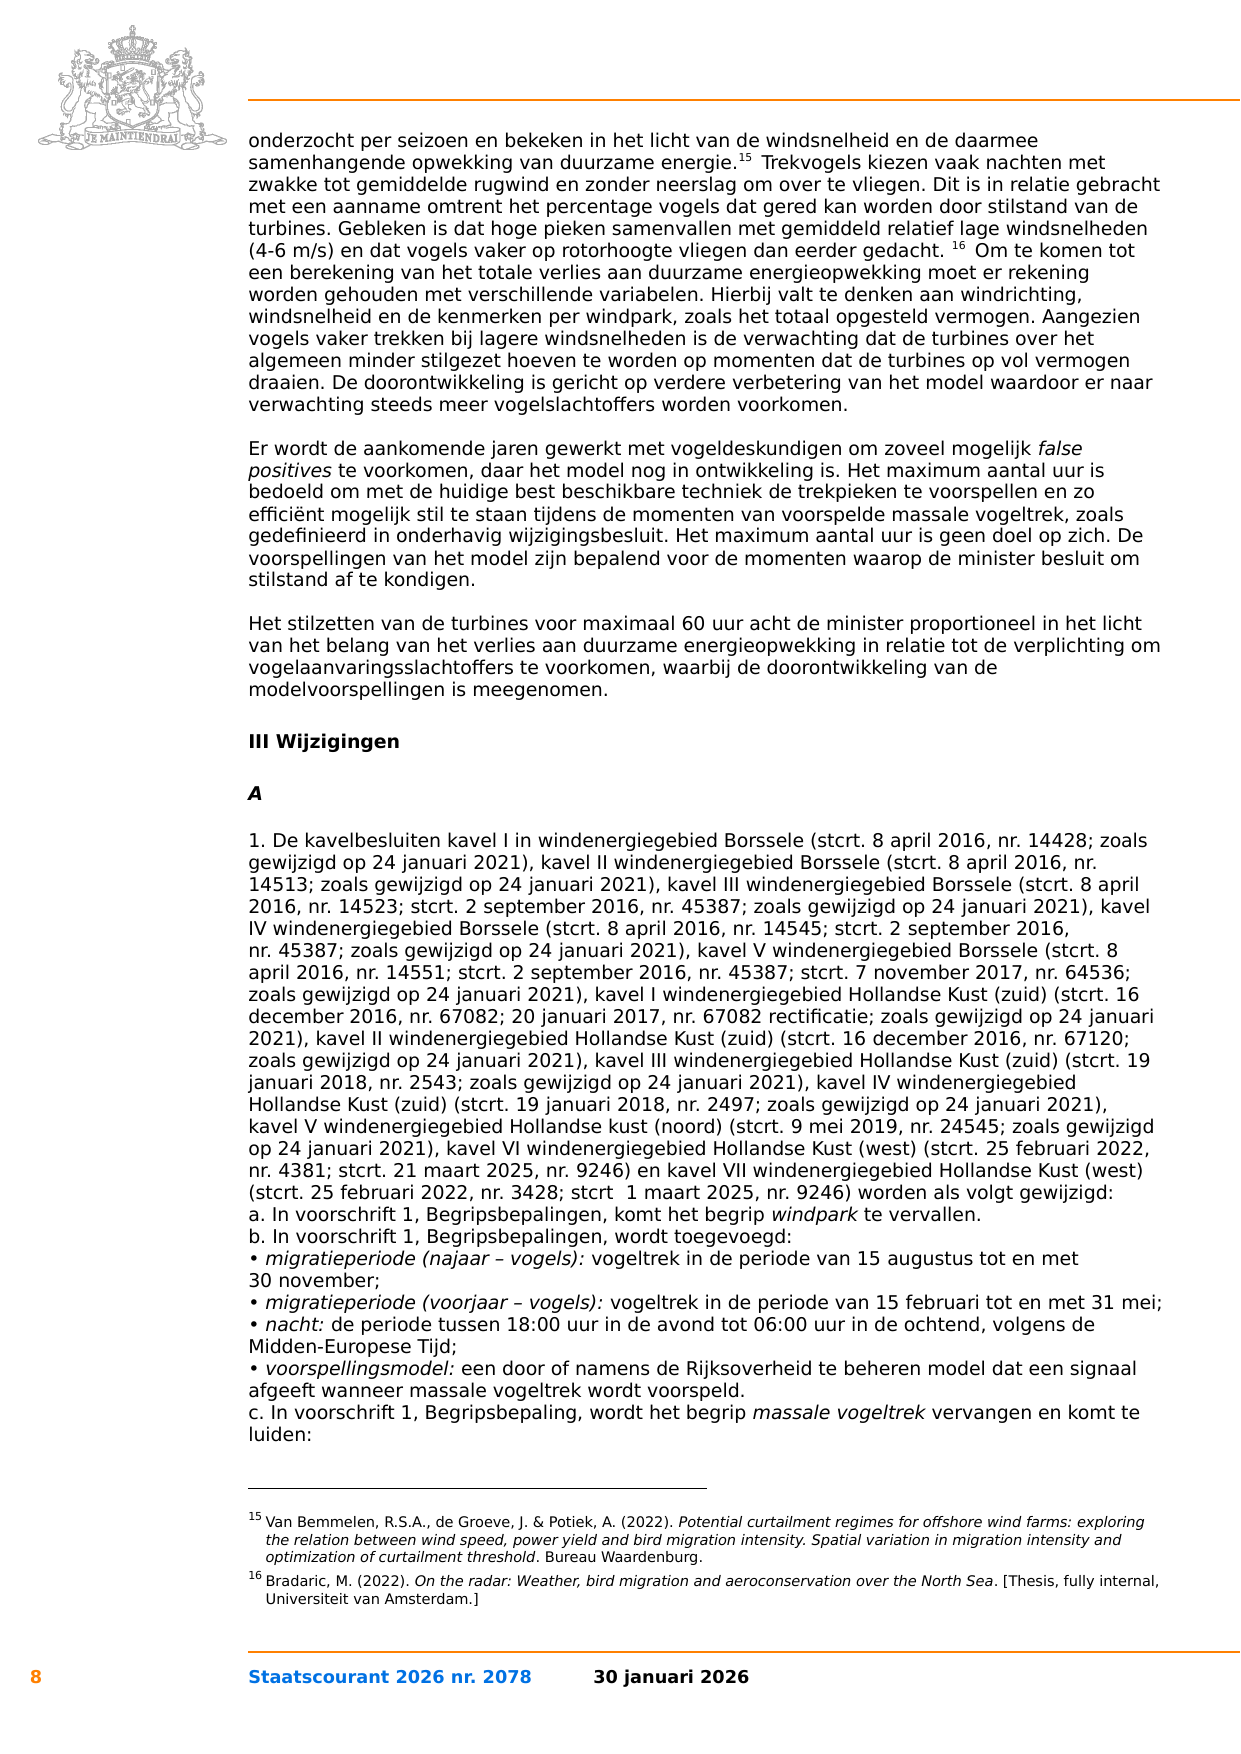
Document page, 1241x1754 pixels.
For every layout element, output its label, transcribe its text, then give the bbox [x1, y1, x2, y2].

subtitle A [248, 783, 1163, 805]
text • voorspellingsmodel: een door of namens de Rijksoverheid te beheren model dat een signaal afgeeft wanneer massale vogeltrek wordt voorspeld. [248, 1358, 1163, 1402]
text Bradaric, M. (2022). On the radar: Weather, bird migration and aeroconservation over the North Sea. [Thesis, fully internal, Universiteit van Amsterdam.] [248, 1569, 1163, 1608]
picture [38, 25, 227, 150]
text c. In voorschrift 1, Begripsbepaling, wordt het begrip massale vogeltrek vervangen en komt te luiden: [248, 1402, 1163, 1446]
text • migratieperiode (voorjaar – vogels): vogeltrek in de periode van 15 februari tot en met 31 mei; [248, 1292, 1163, 1314]
text a. In voorschrift 1, Begripsbepalingen, komt het begrip windpark te vervallen. [248, 1204, 1163, 1226]
text onderzocht per seizoen en bekeken in het licht van de windsnelheid en de daarmee samenhangende opwekking van duurzame energie. Trekvogels kiezen vaak nachten met zwakke tot gemiddelde rugwind en zonder neerslag om over te vliegen. Dit is in relatie gebracht met een aanname omtrent het percentage vogels dat gered kan worden door stilstand van de turbines. Gebleken is dat hoge pieken samenvallen met gemiddeld relatief lage windsnelheden (4-6 m/s) en dat vogels vaker op rotorhoogte vliegen dan eerder gedacht. Om te komen tot een berekening van het totale verlies aan duurzame energieopwekking moet er rekening worden gehouden met verschillende variabelen. Hierbij valt te denken aan windrichting, windsnelheid en de kenmerken per windpark, zoals het totaal opgesteld vermogen. Aangezien vogels vaker trekken bij lagere windsnelheden is de verwachting dat de turbines over het algemeen minder stilgezet hoeven te worden op momenten dat de turbines op vol vermogen draaien. De doorontwikkeling is gericht op verdere verbetering van het model waardoor er naar verwachting steeds meer vogelslachtoffers worden voorkomen. [248, 130, 1163, 416]
text • nacht: de periode tussen 18:00 uur in de avond tot 06:00 uur in de ochtend, volgens de Midden-Europese Tijd; [248, 1314, 1163, 1358]
text Het stilzetten van de turbines voor maximaal 60 uur acht de minister proportioneel in het licht van het belang van het verlies aan duurzame energieopwekking in relatie tot de verplichting om vogelaanvaringsslachtoffers te voorkomen, waarbij de doorontwikkeling van de modelvoorspellingen is meegenomen. [248, 613, 1163, 701]
text b. In voorschrift 1, Begripsbepalingen, wordt toegevoegd: [248, 1226, 1163, 1248]
text Van Bemmelen, R.S.A., de Groeve, J. & Potiek, A. (2022). Potential curtailment regimes for offshore wind farms: exploring the relation between wind speed, power yield and bird migration intensity. Spatial variation in migration intensity and optimization of curtailment threshold. Bureau Waardenburg. [248, 1510, 1163, 1566]
text Er wordt de aankomende jaren gewerkt met vogeldeskundigen om zoveel mogelijk false positives te voorkomen, daar het model nog in ontwikkeling is. Het maximum aantal uur is bedoeld om met de huidige best beschikbare techniek de trekpieken te voorspellen en zo efficiënt mogelijk stil te staan tijdens de momenten van voorspelde massale vogeltrek, zoals gedefinieerd in onderhavig wijzigingsbesluit. Het maximum aantal uur is geen doel op zich. De voorspellingen van het model zijn bepalend voor de momenten waarop de minister besluit om stilstand af te kondigen. [248, 437, 1163, 591]
subtitle III Wijzigingen [248, 731, 1163, 753]
text 1. De kavelbesluiten kavel I in windenergiegebied Borssele (stcrt. 8 april 2016, nr. 14428; zoals gewijzigd op 24 januari 2021), kavel II windenergiegebied Borssele (stcrt. 8 april 2016, nr. 14513; zoals gewijzigd op 24 januari 2021), kavel III windenergiegebied Borssele (stcrt. 8 april 2016, nr. 14523; stcrt. 2 september 2016, nr. 45387; zoals gewijzigd op 24 januari 2021), kavel IV windenergiegebied Borssele (stcrt. 8 april 2016, nr. 14545; stcrt. 2 september 2016, nr. 45387; zoals gewijzigd op 24 januari 2021), kavel V windenergiegebied Borssele (stcrt. 8 april 2016, nr. 14551; stcrt. 2 september 2016, nr. 45387; stcrt. 7 november 2017, nr. 64536; zoals gewijzigd op 24 januari 2021), kavel I windenergiegebied Hollandse Kust (zuid) (stcrt. 16 december 2016, nr. 67082; 20 januari 2017, nr. 67082 rectificatie; zoals gewijzigd op 24 januari 2021), kavel II windenergiegebied Hollandse Kust (zuid) (stcrt. 16 december 2016, nr. 67120; zoals gewijzigd op 24 januari 2021), kavel III windenergiegebied Hollandse Kust (zuid) (stcrt. 19 januari 2018, nr. 2543; zoals gewijzigd op 24 januari 2021), kavel IV windenergiegebied Hollandse Kust (zuid) (stcrt. 19 januari 2018, nr. 2497; zoals gewijzigd op 24 januari 2021), kavel V windenergiegebied Hollandse kust (noord) (stcrt. 9 mei 2019, nr. 24545; zoals gewijzigd op 24 januari 2021), kavel VI windenergiegebied Hollandse Kust (west) (stcrt. 25 februari 2022, nr. 4381; stcrt. 21 maart 2025, nr. 9246) en kavel VII windenergiegebied Hollandse Kust (west) (stcrt. 25 februari 2022, nr. 3428; stcrt 1 maart 2025, nr. 9246) worden als volgt gewijzigd: [248, 830, 1163, 1204]
text • migratieperiode (najaar – vogels): vogeltrek in de periode van 15 augustus tot en met 30 november; [248, 1248, 1163, 1292]
